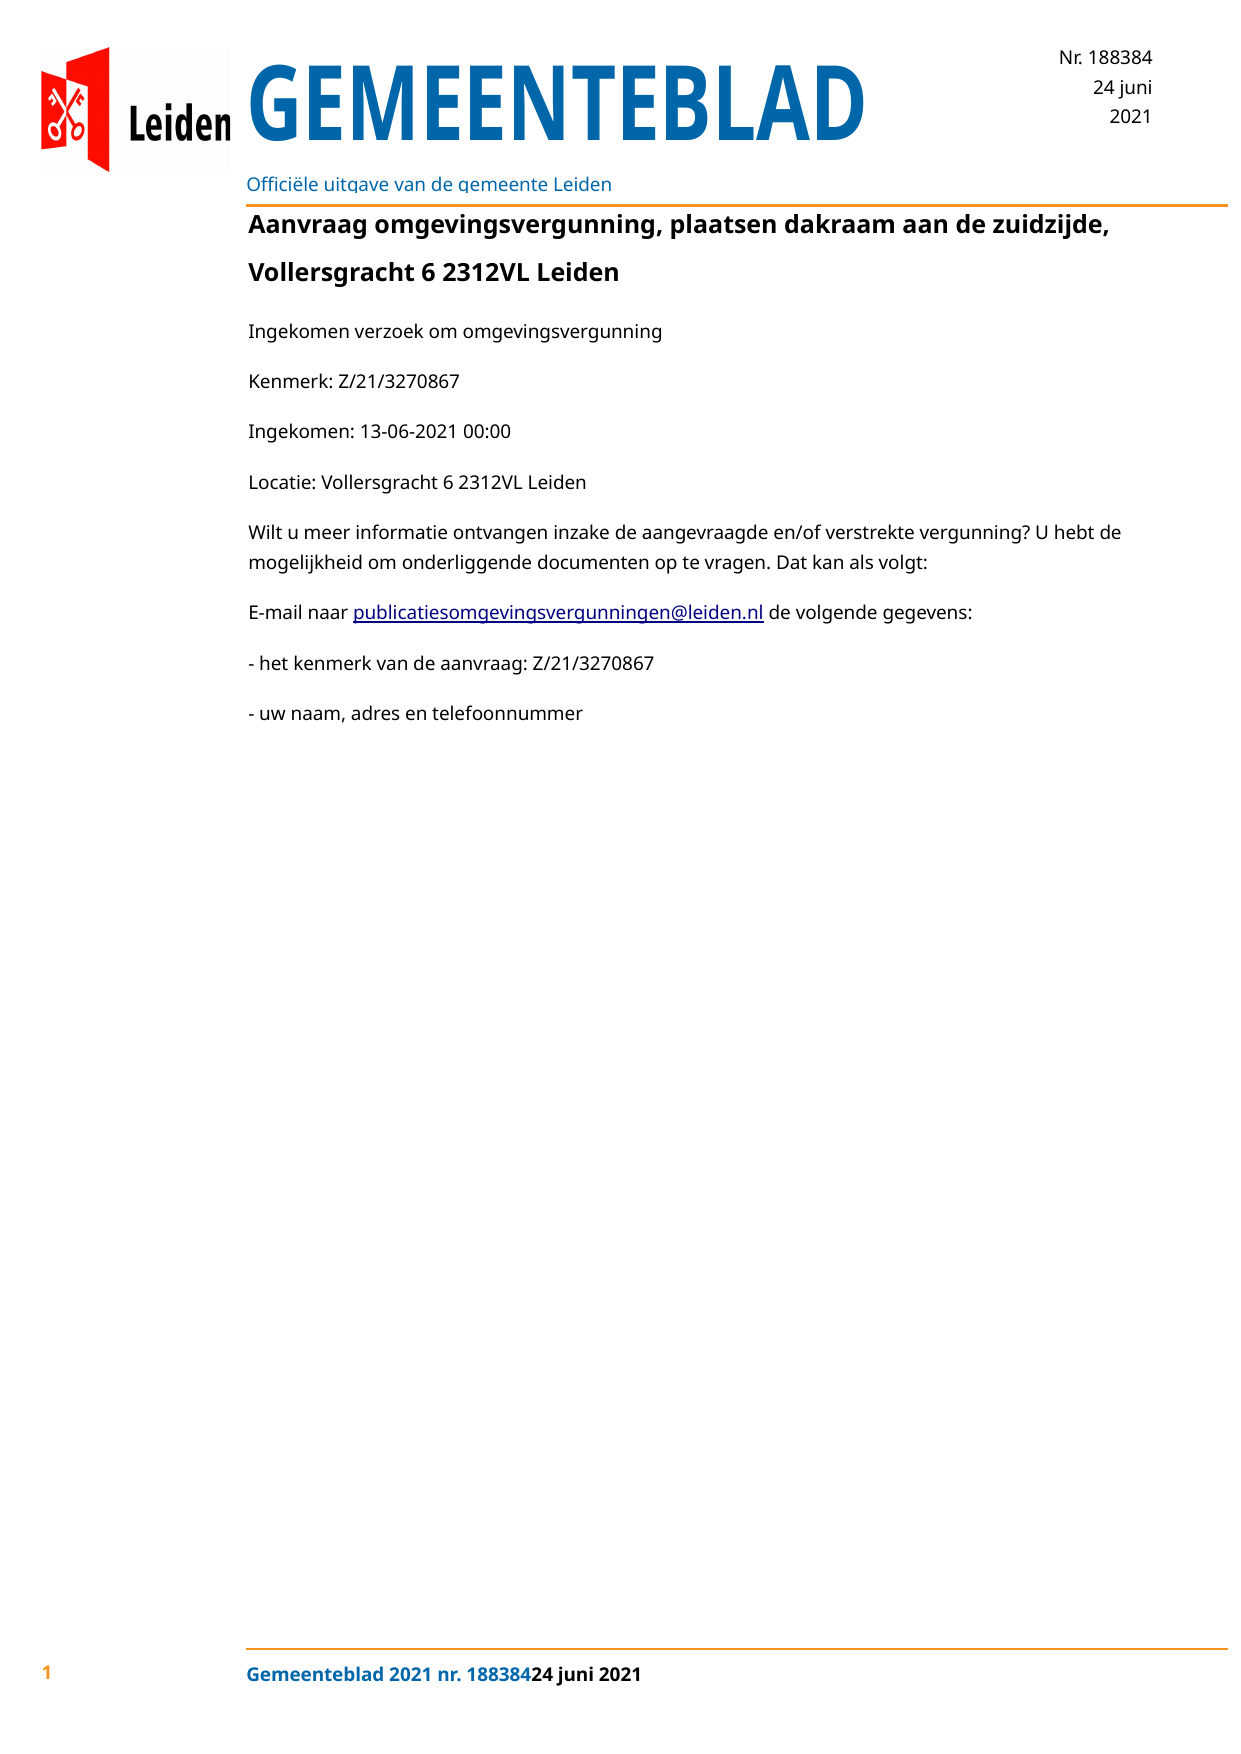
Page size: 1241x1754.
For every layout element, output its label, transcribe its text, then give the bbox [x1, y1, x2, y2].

text Ingekomen verzoek om omgevingsvergunning [248, 318, 1152, 344]
text Ingekomen: 13-06-2021 00:00 [248, 419, 1152, 444]
text Locatie: Vollersgracht 6 2312VL Leiden [248, 469, 1152, 495]
text E-mail naar publicatiesomgevingsvergunningen@leiden.nl de volgende gegevens: [248, 599, 1152, 625]
text - uw naam, adres en telefoonnummer [248, 700, 1152, 726]
text Kenmerk: Z/21/3270867 [248, 368, 1152, 394]
text Wilt u meer informatie ontvangen inzake de aangevraagde en/of verstrekte vergunning? U hebt de mogelijkheid om onderliggende documenten op te vragen. Dat kan als volgt: [248, 519, 1152, 575]
text - het kenmerk van de aanvraag: Z/21/3270867 [248, 650, 1152, 676]
text Aanvraag omgevingsvergunning, plaatsen dakraam aan de zuidzijde, Vollersgracht 6 2312VL Leiden [248, 207, 1152, 288]
picture [41, 47, 231, 172]
